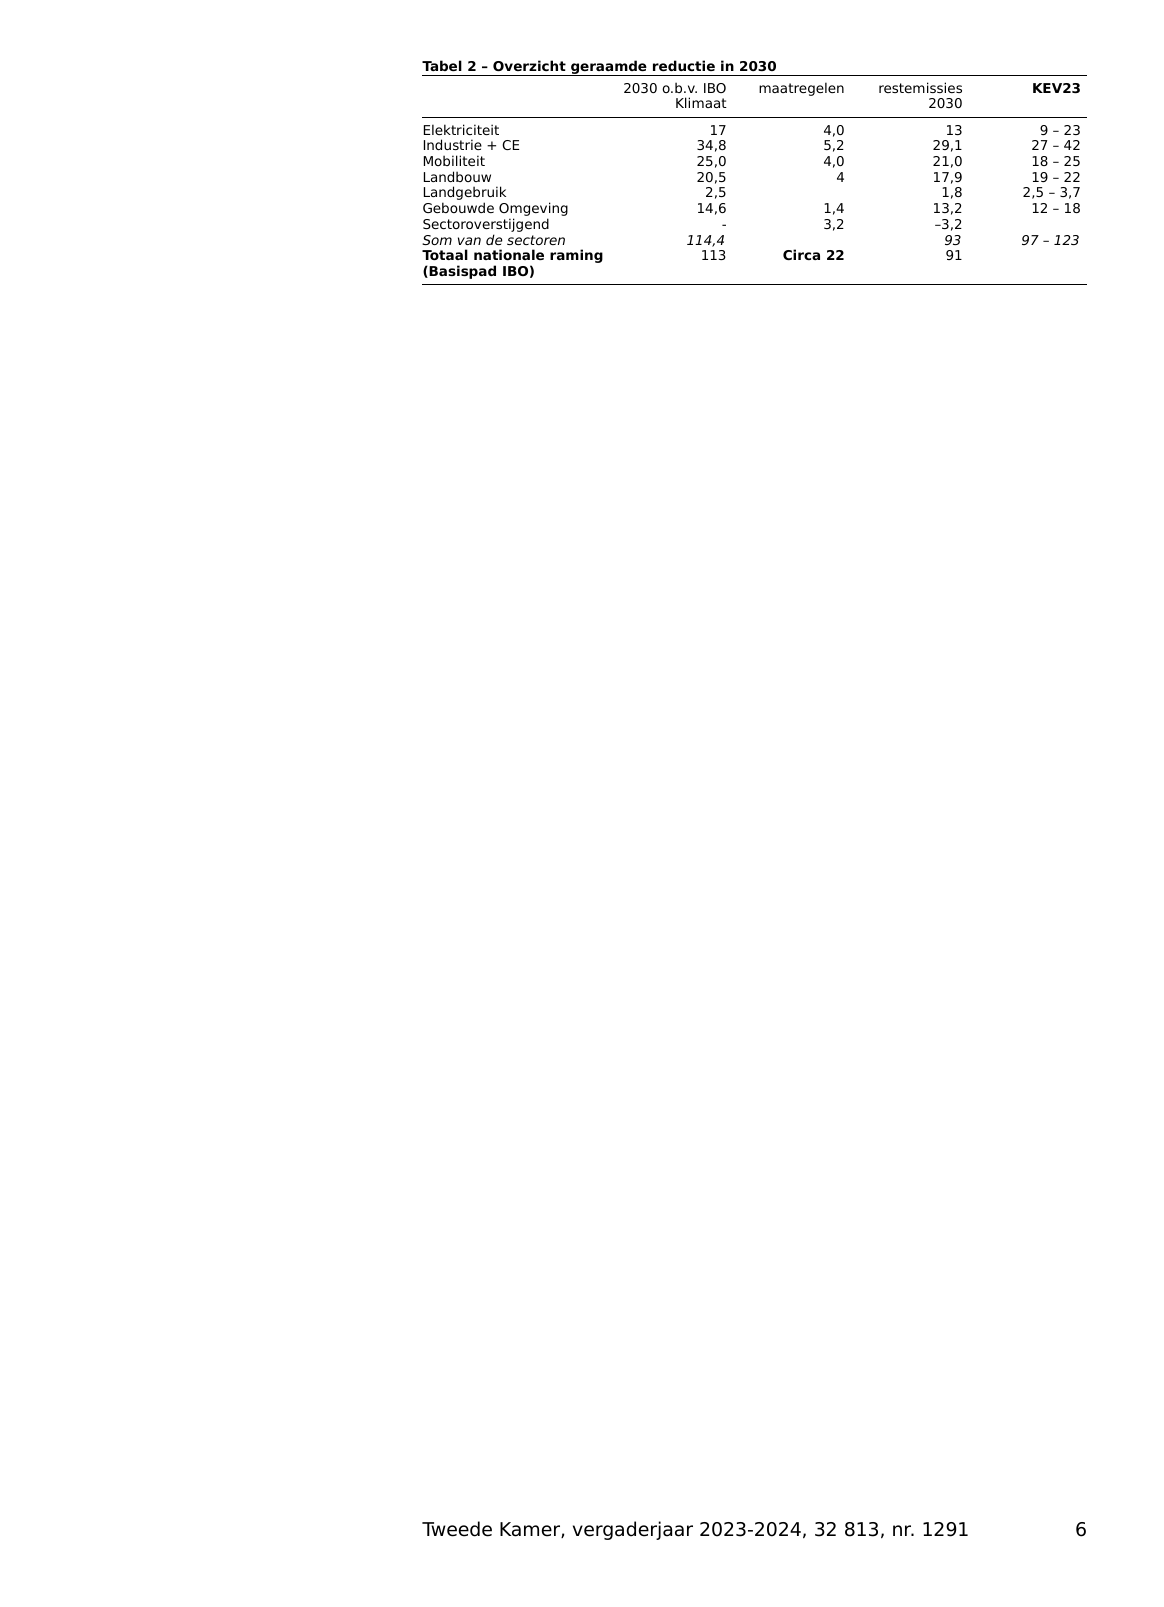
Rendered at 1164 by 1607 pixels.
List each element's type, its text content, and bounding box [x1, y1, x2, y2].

table_cell 17 [614, 118, 732, 138]
table_cell restemissies 2030 [850, 76, 968, 117]
table_cell Industrie + CE [422, 138, 614, 154]
table_cell –3,2 [850, 217, 968, 232]
table_cell 2,5 – 3,7 [969, 185, 1087, 201]
table_cell 17,9 [850, 170, 968, 185]
table_cell 93 [850, 233, 968, 248]
table_cell 5,2 [732, 138, 850, 154]
table_cell Som van de sectoren [422, 233, 614, 248]
table_cell Elektriciteit [422, 118, 614, 138]
table_cell 25,0 [614, 154, 732, 169]
table_cell Landbouw [422, 170, 614, 185]
table_header Tabel 2 – Overzicht geraamde reductie in 2030 [422, 59, 1087, 75]
table_cell 18 – 25 [969, 154, 1087, 169]
table_cell 4,0 [732, 154, 850, 169]
table_cell Gebouwde Omgeving [422, 201, 614, 217]
table_cell Circa 22 [732, 248, 850, 284]
table_cell 113 [614, 248, 732, 284]
table_cell maatregelen [732, 76, 850, 117]
table_cell 13,2 [850, 201, 968, 217]
table_cell 3,2 [732, 217, 850, 232]
table_cell KEV23 [969, 76, 1087, 117]
table_cell Sectoroverstijgend [422, 217, 614, 232]
table_cell 4 [732, 170, 850, 201]
table_cell 12 – 18 [969, 201, 1087, 217]
table_cell 2030 o.b.v. IBO Klimaat [614, 76, 732, 117]
table_cell 1,4 [732, 201, 850, 217]
table_cell [732, 233, 850, 248]
table_cell Mobiliteit [422, 154, 614, 169]
table_cell 9 – 23 [969, 118, 1087, 138]
table_cell 13 [850, 118, 968, 138]
table_cell 1,8 [850, 185, 968, 201]
table_cell Landgebruik [422, 185, 614, 201]
table_cell [422, 76, 614, 117]
table_cell 114,4 [614, 233, 732, 248]
table_cell - [614, 217, 732, 232]
table_cell 14,6 [614, 201, 732, 217]
table_cell 29,1 [850, 138, 968, 154]
table_cell 20,5 [614, 170, 732, 185]
table_cell 97 – 123 [969, 233, 1087, 248]
table_cell 91 [850, 248, 968, 284]
table_cell 19 – 22 [969, 170, 1087, 185]
table_cell Totaal nationale raming (Basispad IBO) [422, 248, 614, 284]
table_cell 27 – 42 [969, 138, 1087, 154]
table_cell [969, 248, 1087, 284]
table_cell 4,0 [732, 118, 850, 138]
table_cell 21,0 [850, 154, 968, 169]
table_cell 2,5 [614, 185, 732, 201]
table_cell [969, 217, 1087, 232]
table_cell 34,8 [614, 138, 732, 154]
